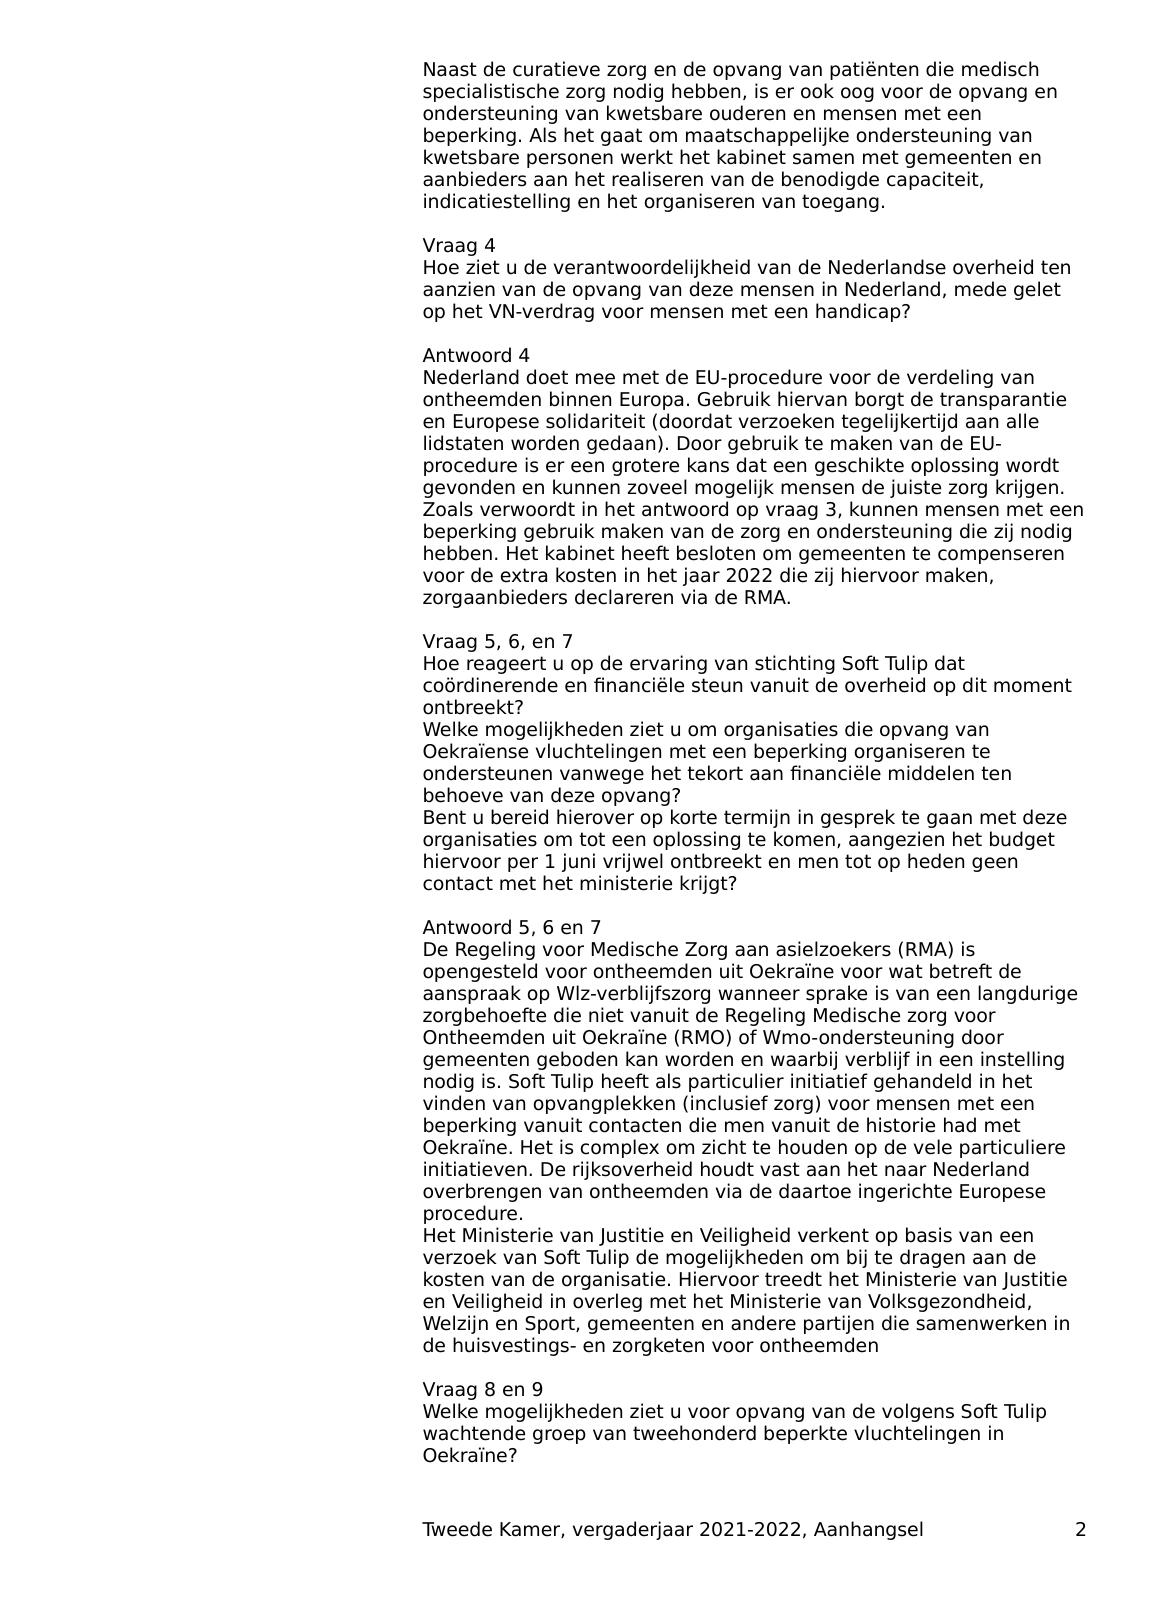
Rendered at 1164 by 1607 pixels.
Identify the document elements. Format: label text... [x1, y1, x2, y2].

text Hoe reageert u op de ervaring van stichting Soft Tulip dat coördinerende en financiële steun vanuit de overheid op dit moment ontbreekt? [422, 653, 1087, 719]
text Vraag 8 en 9 [422, 1379, 1087, 1401]
text Welke mogelijkheden ziet u om organisaties die opvang van Oekraïense vluchtelingen met een beperking organiseren te ondersteunen vanwege het tekort aan financiële middelen ten behoeve van deze opvang? [422, 719, 1087, 807]
text Bent u bereid hierover op korte termijn in gesprek te gaan met deze organisaties om tot een oplossing te komen, aangezien het budget hiervoor per 1 juni vrijwel ontbreekt en men tot op heden geen contact met het ministerie krijgt? [422, 807, 1087, 895]
text Antwoord 5, 6 en 7 [422, 917, 1087, 939]
text Antwoord 4 [422, 345, 1087, 367]
text Het Ministerie van Justitie en Veiligheid verkent op basis van een verzoek van Soft Tulip de mogelijkheden om bij te dragen aan de kosten van de organisatie. Hiervoor treedt het Ministerie van Justitie en Veiligheid in overleg met het Ministerie van Volksgezondheid, Welzijn en Sport, gemeenten en andere partijen die samenwerken in de huisvestings- en zorgketen voor ontheemden [422, 1225, 1087, 1357]
text Hoe ziet u de verantwoordelijkheid van de Nederlandse overheid ten aanzien van de opvang van deze mensen in Nederland, mede gelet op het VN-verdrag voor mensen met een handicap? [422, 257, 1087, 323]
text De Regeling voor Medische Zorg aan asielzoekers (RMA) is opengesteld voor ontheemden uit Oekraïne voor wat betreft de aanspraak op Wlz-verblijfszorg wanneer sprake is van een langdurige zorgbehoefte die niet vanuit de Regeling Medische zorg voor Ontheemden uit Oekraïne (RMO) of Wmo-ondersteuning door gemeenten geboden kan worden en waarbij verblijf in een instelling nodig is. Soft Tulip heeft als particulier initiatief gehandeld in het vinden van opvangplekken (inclusief zorg) voor mensen met een beperking vanuit contacten die men vanuit de historie had met Oekraïne. Het is complex om zicht te houden op de vele particuliere initiatieven. De rijksoverheid houdt vast aan het naar Nederland overbrengen van ontheemden via de daartoe ingerichte Europese procedure. [422, 939, 1087, 1225]
text Welke mogelijkheden ziet u voor opvang van de volgens Soft Tulip wachtende groep van tweehonderd beperkte vluchtelingen in Oekraïne? [422, 1401, 1087, 1467]
text Naast de curatieve zorg en de opvang van patiënten die medisch specialistische zorg nodig hebben, is er ook oog voor de opvang en ondersteuning van kwetsbare ouderen en mensen met een beperking. Als het gaat om maatschappelijke ondersteuning van kwetsbare personen werkt het kabinet samen met gemeenten en aanbieders aan het realiseren van de benodigde capaciteit, indicatiestelling en het organiseren van toegang. [422, 59, 1087, 213]
text Vraag 5, 6, en 7 [422, 631, 1087, 653]
text Nederland doet mee met de EU-procedure voor de verdeling van ontheemden binnen Europa. Gebruik hiervan borgt de transparantie en Europese solidariteit (doordat verzoeken tegelijkertijd aan alle lidstaten worden gedaan). Door gebruik te maken van de EU-procedure is er een grotere kans dat een geschikte oplossing wordt gevonden en kunnen zoveel mogelijk mensen de juiste zorg krijgen. Zoals verwoordt in het antwoord op vraag 3, kunnen mensen met een beperking gebruik maken van de zorg en ondersteuning die zij nodig hebben. Het kabinet heeft besloten om gemeenten te compenseren voor de extra kosten in het jaar 2022 die zij hiervoor maken, zorgaanbieders declareren via de RMA. [422, 367, 1087, 609]
text Vraag 4 [422, 235, 1087, 257]
